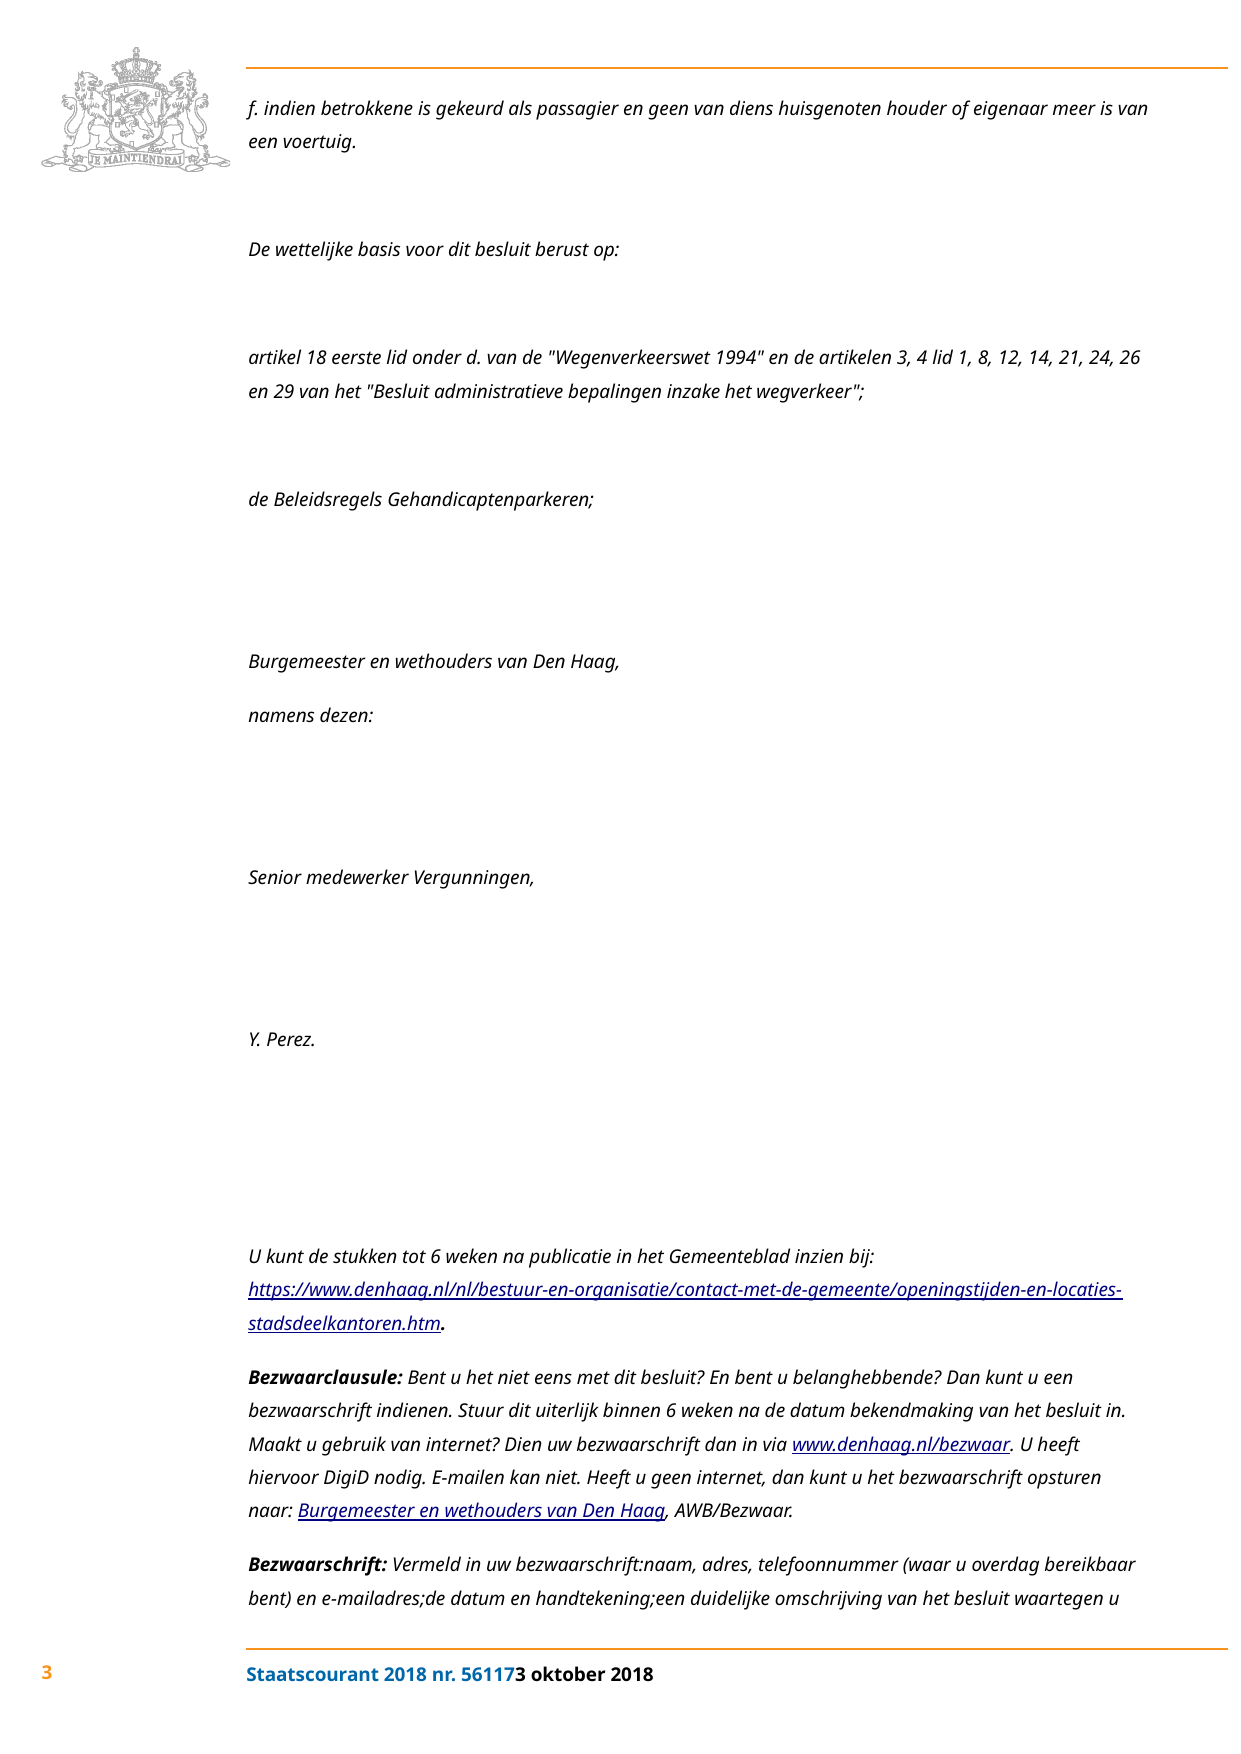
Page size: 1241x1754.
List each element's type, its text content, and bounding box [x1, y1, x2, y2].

text De wettelijke basis voor dit besluit berust op: [248, 236, 1152, 262]
text f. indien betrokkene is gekeurd als passagier en geen van diens huisgenoten houder of eigenaar meer is van een voertuig. [248, 95, 1152, 154]
text namens dezen: [248, 702, 1152, 728]
picture [41, 47, 231, 172]
text Burgemeester en wethouders van Den Haag, [248, 648, 1152, 674]
text Y. Perez. [248, 1027, 1152, 1052]
text de Beleidsregels Gehandicaptenparkeren; [248, 486, 1152, 512]
text Bezwaarschrift: Vermeld in uw bezwaarschrift:naam, adres, telefoonnummer (waar u overdag bereikbaar bent) en e-mailadres;de datum en handtekening;een duidelijke omschrijving van het besluit waartegen u [248, 1552, 1152, 1611]
text artikel 18 eerste lid onder d. van de "Wegenverkeerswet 1994" en de artikelen 3, 4 lid 1, 8, 12, 14, 21, 24, 26 en 29 van het "Besluit administratieve bepalingen inzake het wegverkeer"; [248, 344, 1152, 404]
text U kunt de stukken tot 6 weken na publicatie in het Gemeenteblad inzien bij: https://www.denhaag.nl/nl/bestuur-en-organisatie/contact-met-de-gemeente/openingstijden-en-locaties-stadsdeelkantoren.htm. [248, 1243, 1152, 1336]
text Bezwaarclausule: Bent u het niet eens met dit besluit? En bent u belanghebbende? Dan kunt u een bezwaarschrift indienen. Stuur dit uiterlijk binnen 6 weken na de datum bekendmaking van het besluit in. Maakt u gebruik van internet? Dien uw bezwaarschrift dan in via www.denhaag.nl/bezwaar. U heeft hiervoor DigiD nodig. E-mailen kan niet. Heeft u geen internet, dan kunt u het bezwaarschrift opsturen naar: Burgemeester en wethouders van Den Haag, AWB/Bezwaar. [248, 1364, 1152, 1523]
text Senior medewerker Vergunningen, [248, 864, 1152, 890]
